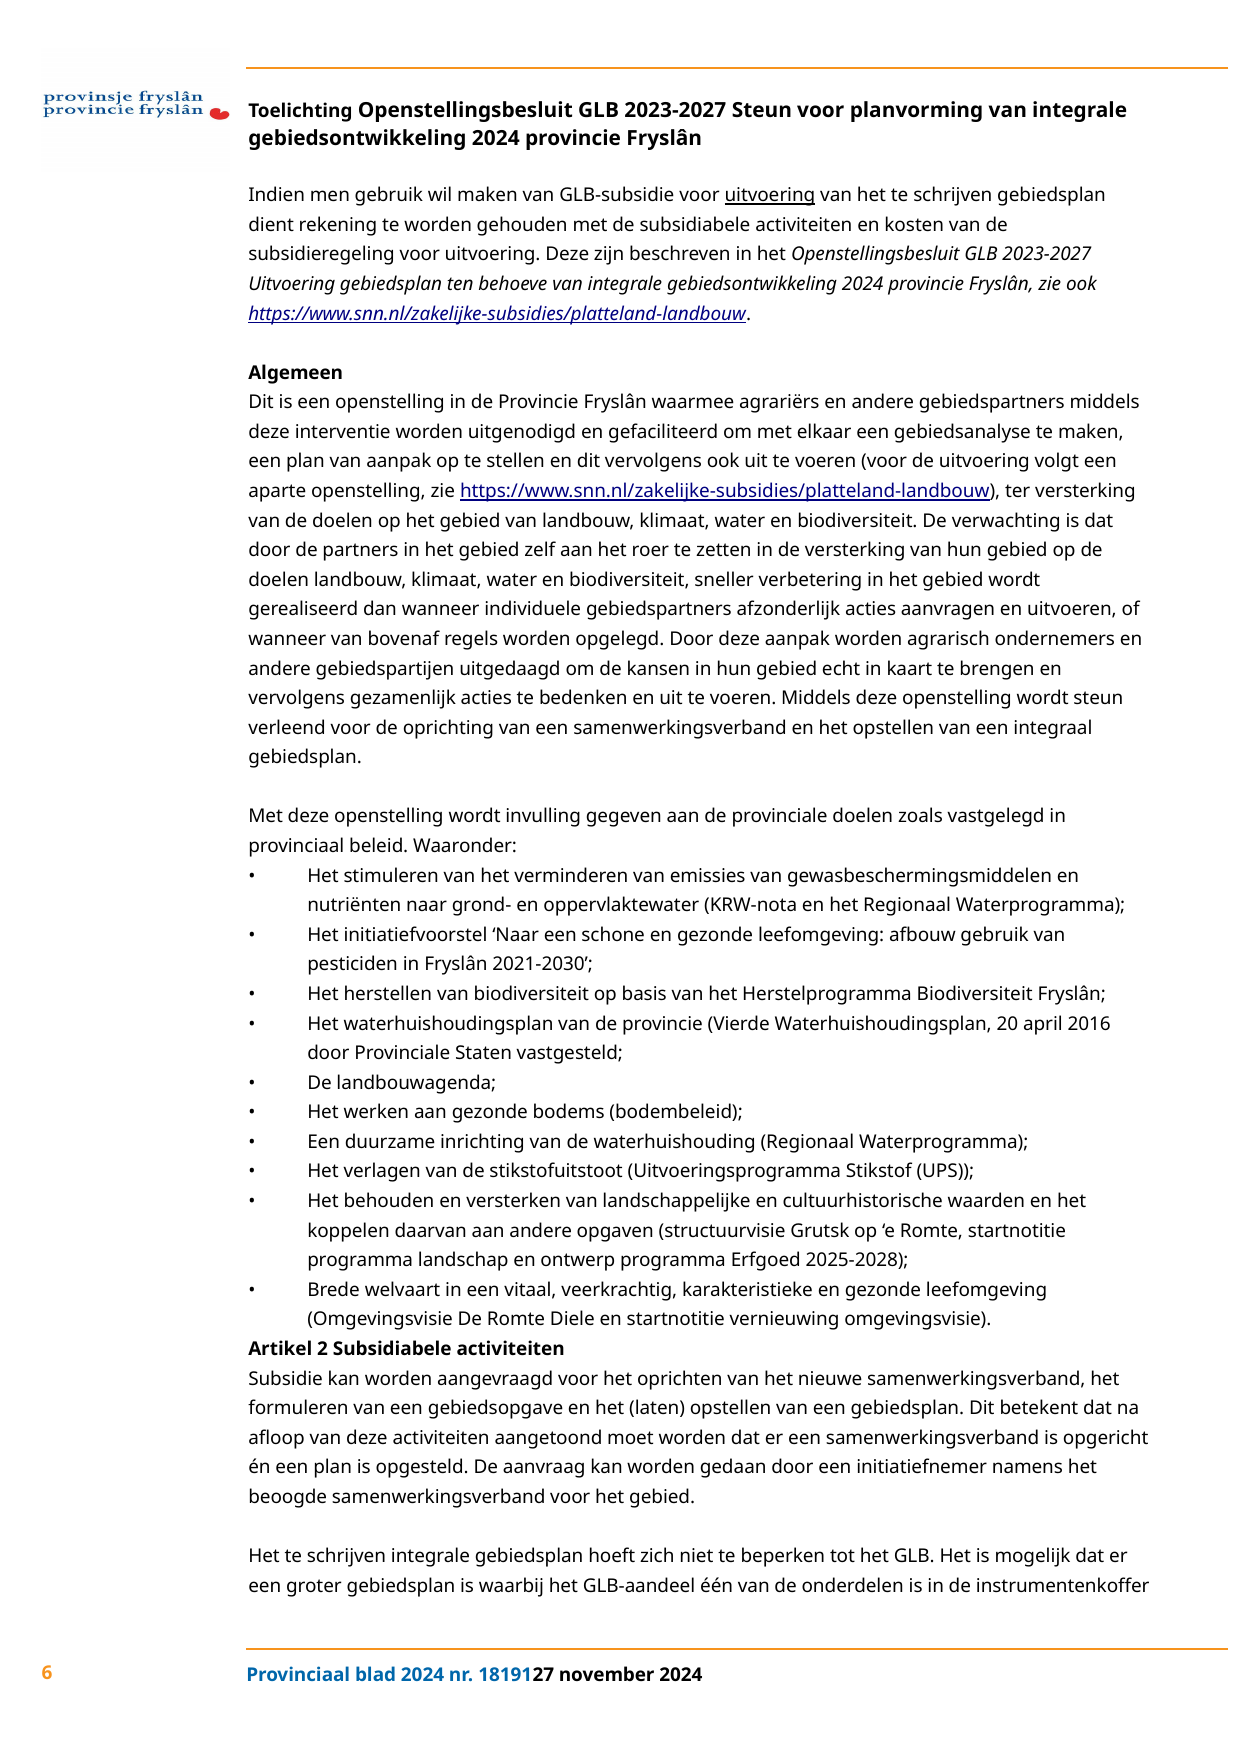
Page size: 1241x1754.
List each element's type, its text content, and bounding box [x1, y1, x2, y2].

text Met deze openstelling wordt invulling gegeven aan de provinciale doelen zoals vastgelegd in provinciaal beleid. Waaronder: [248, 803, 1152, 858]
list Brede welvaart in een vitaal, veerkrachtig, karakteristieke en gezonde leefomgeving (Omgevingsvisie De Romte Diele en startnotitie vernieuwing omgevingsvisie). [248, 1276, 1152, 1331]
list Het verlagen van de stikstofuitstoot (Uitvoeringsprogramma Stikstof (UPS)); [248, 1158, 1152, 1183]
text Subsidie kan worden aangevraagd voor het oprichten van het nieuwe samenwerkingsverband, het formuleren van een gebiedsopgave en het (laten) opstellen van een gebiedsplan. Dit betekent dat na afloop van deze activiteiten aangetoond moet worden dat er een samenwerkingsverband is opgericht én een plan is opgesteld. De aanvraag kan worden gedaan door een initiatiefnemer namens het beoogde samenwerkingsverband voor het gebied. [248, 1365, 1152, 1509]
list Het werken aan gezonde bodems (bodembeleid); [248, 1098, 1152, 1124]
text Toelichting Openstellingsbesluit GLB 2023-2027 Steun voor planvorming van integrale gebiedsontwikkeling 2024 provincie Fryslân [248, 95, 1152, 152]
text Indien men gebruik wil maken van GLB-subsidie voor uitvoering van het te schrijven gebiedsplan dient rekening te worden gehouden met de subsidiabele activiteiten en kosten van de subsidieregeling voor uitvoering. Deze zijn beschreven in het Openstellingsbesluit GLB 2023-2027 Uitvoering gebiedsplan ten behoeve van integrale gebiedsontwikkeling 2024 provincie Fryslân, zie ook https://www.snn.nl/zakelijke-subsidies/platteland-landbouw. [248, 181, 1152, 325]
list Het herstellen van biodiversiteit op basis van het Herstelprogramma Biodiversiteit Fryslân; [248, 980, 1152, 1006]
text Dit is een openstelling in de Provincie Fryslân waarmee agrariërs en andere gebiedspartners middels deze interventie worden uitgenodigd en gefaciliteerd om met elkaar een gebiedsanalyse te maken, een plan van aanpak op te stellen en dit vervolgens ook uit te voeren (voor de uitvoering volgt een aparte openstelling, zie https://www.snn.nl/zakelijke-subsidies/platteland-landbouw), ter versterking van de doelen op het gebied van landbouw, klimaat, water en biodiversiteit. De verwachting is dat door de partners in het gebied zelf aan het roer te zetten in de versterking van hun gebied op de doelen landbouw, klimaat, water en biodiversiteit, sneller verbetering in het gebied wordt gerealiseerd dan wanneer individuele gebiedspartners afzonderlijk acties aanvragen en uitvoeren, of wanneer van bovenaf regels worden opgelegd. Door deze aanpak worden agrarisch ondernemers en andere gebiedspartijen uitgedaagd om de kansen in hun gebied echt in kaart te brengen en vervolgens gezamenlijk acties te bedenken en uit te voeren. Middels deze openstelling wordt steun verleend voor de oprichting van een samenwerkingsverband en het opstellen van een integraal gebiedsplan. [248, 388, 1152, 769]
text Het te schrijven integrale gebiedsplan hoeft zich niet te beperken tot het GLB. Het is mogelijk dat er een groter gebiedsplan is waarbij het GLB-aandeel één van de onderdelen is in de instrumentenkoffer [248, 1542, 1152, 1597]
list De landbouwagenda; [248, 1069, 1152, 1094]
list Het waterhuishoudingsplan van de provincie (Vierde Waterhuishoudingsplan, 20 april 2016 door Provinciale Staten vastgesteld; [248, 1010, 1152, 1065]
list Het behouden en versterken van landschappelijke en cultuurhistorische waarden en het koppelen daarvan aan andere opgaven (structuurvisie Grutsk op ‘e Romte, startnotitie programma landschap en ontwerp programma Erfgoed 2025-2028); [248, 1187, 1152, 1272]
list Het stimuleren van het verminderen van emissies van gewasbeschermingsmiddelen en nutriënten naar grond- en oppervlaktewater (KRW-nota en het Regionaal Waterprogramma); [248, 862, 1152, 917]
text Algemeen [248, 359, 1152, 384]
text Artikel 2 Subsidiabele activiteiten [248, 1335, 1152, 1361]
picture [41, 47, 231, 172]
list Het initiatiefvoorstel ‘Naar een schone en gezonde leefomgeving: afbouw gebruik van pesticiden in Fryslân 2021-2030’; [248, 921, 1152, 976]
list Een duurzame inrichting van de waterhuishouding (Regionaal Waterprogramma); [248, 1128, 1152, 1154]
